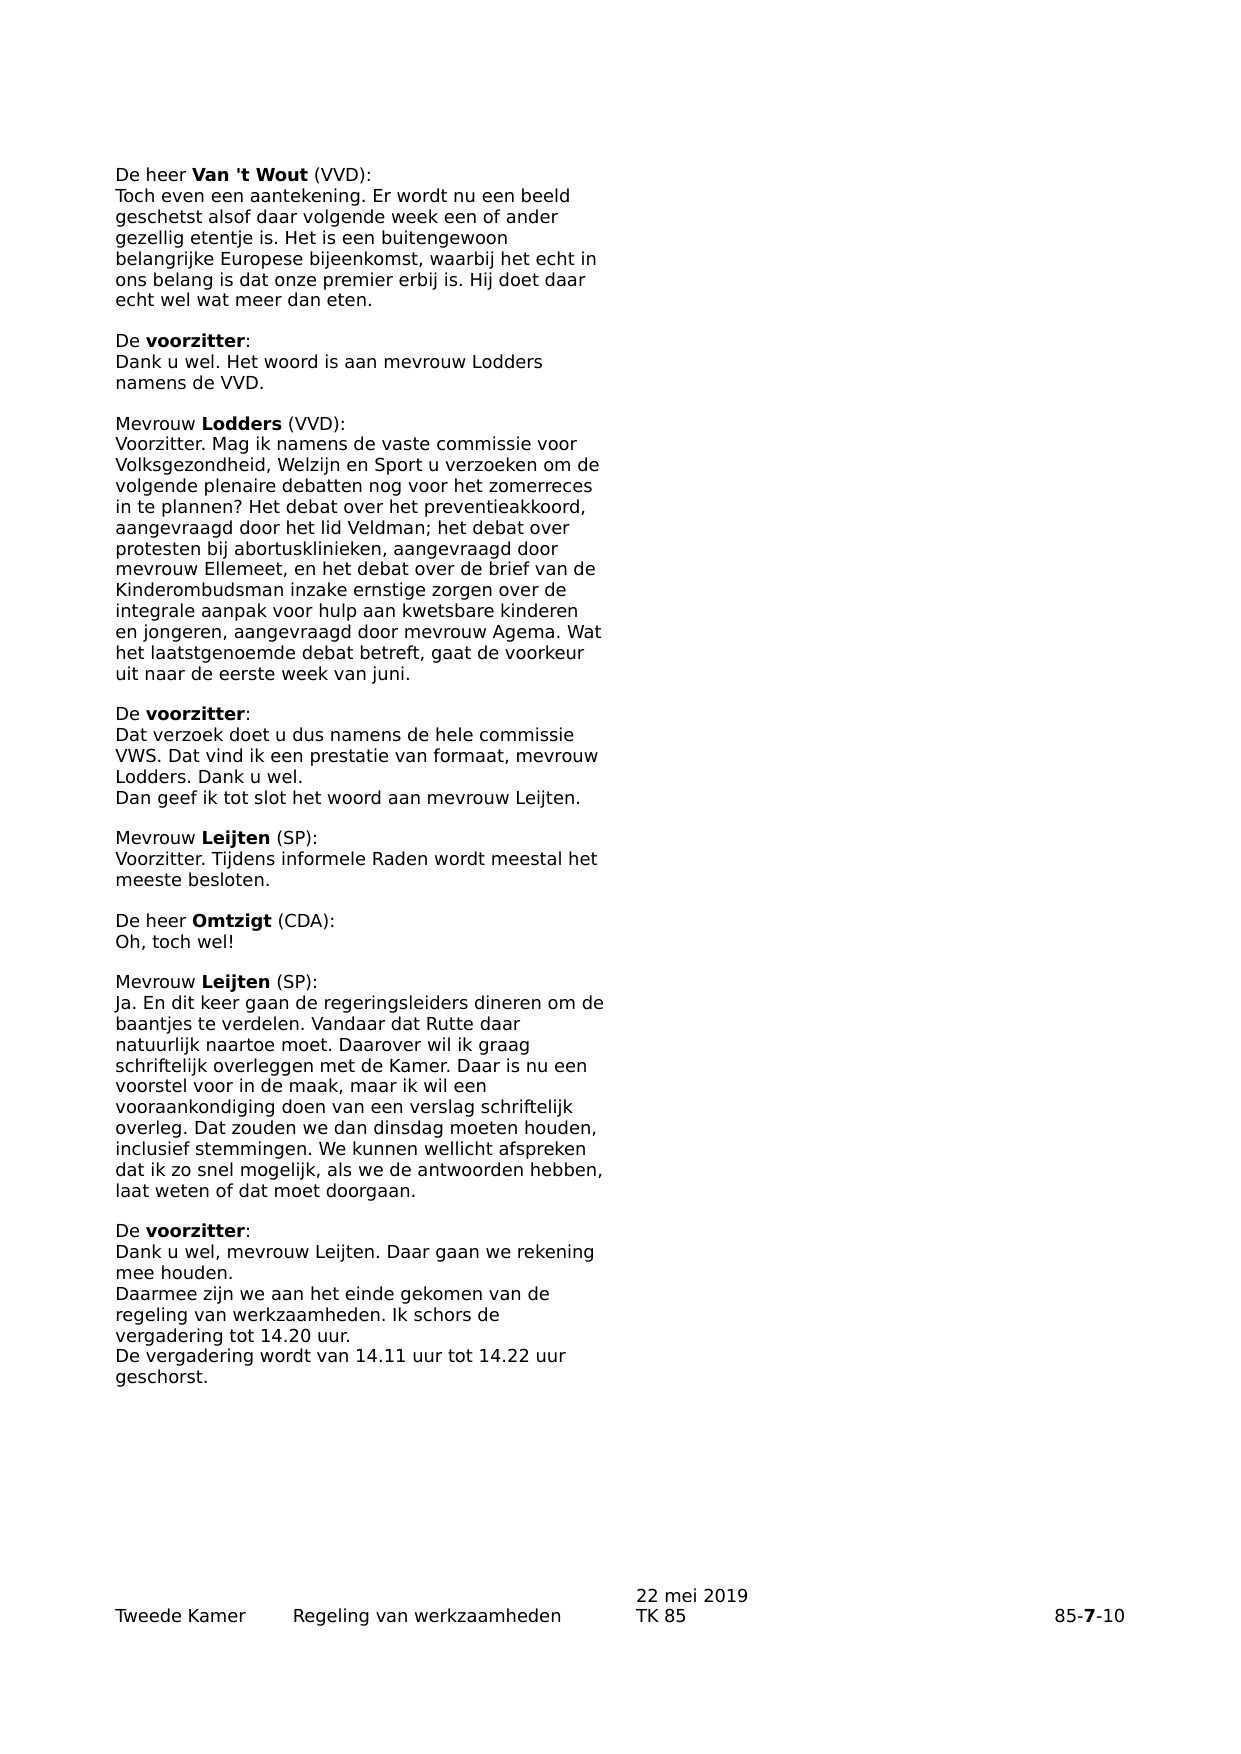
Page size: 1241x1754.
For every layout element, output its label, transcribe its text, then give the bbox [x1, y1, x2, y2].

text Mevrouw Lodders (VVD): [115, 413, 605, 434]
text De heer Omtzigt (CDA): [115, 911, 605, 931]
text Dank u wel. Het woord is aan mevrouw Lodders namens de VVD. [115, 352, 605, 393]
text Dan geef ik tot slot het woord aan mevrouw Leijten. [115, 787, 605, 808]
text De heer Van 't Wout (VVD): [115, 165, 605, 186]
text De voorzitter: [115, 331, 605, 352]
text Mevrouw Leijten (SP): [115, 828, 605, 849]
text Oh, toch wel! [115, 931, 605, 952]
text Dank u wel, mevrouw Leijten. Daar gaan we rekening mee houden. [115, 1242, 605, 1284]
text Daarmee zijn we aan het einde gekomen van de regeling van werkzaamheden. Ik schors de vergadering tot 14.20 uur. [115, 1284, 605, 1346]
text De voorzitter: [115, 704, 605, 725]
text De voorzitter: [115, 1221, 605, 1242]
text Voorzitter. Tijdens informele Raden wordt meestal het meeste besloten. [115, 849, 605, 891]
text Toch even een aantekening. Er wordt nu een beeld geschetst alsof daar volgende week een of ander gezellig etentje is. Het is een buitengewoon belangrijke Europese bijeenkomst, waarbij het echt in ons belang is dat onze premier erbij is. Hij doet daar echt wel wat meer dan eten. [115, 186, 605, 311]
text Mevrouw Leijten (SP): [115, 972, 605, 993]
text Dat verzoek doet u dus namens de hele commissie VWS. Dat vind ik een prestatie van formaat, mevrouw Lodders. Dank u wel. [115, 725, 605, 787]
text Voorzitter. Mag ik namens de vaste commissie voor Volksgezondheid, Welzijn en Sport u verzoeken om de volgende plenaire debatten nog voor het zomerreces in te plannen? Het debat over het preventieakkoord, aangevraagd door het lid Veldman; het debat over protesten bij abortusklinieken, aangevraagd door mevrouw Ellemeet, en het debat over de brief van de Kinderombudsman inzake ernstige zorgen over de integrale aanpak voor hulp aan kwetsbare kinderen en jongeren, aangevraagd door mevrouw Agema. Wat het laatstgenoemde debat betreft, gaat de voorkeur uit naar de eerste week van juni. [115, 434, 605, 684]
text De vergadering wordt van 14.11 uur tot 14.22 uur geschorst. [115, 1346, 605, 1388]
text Ja. En dit keer gaan de regeringsleiders dineren om de baantjes te verdelen. Vandaar dat Rutte daar natuurlijk naartoe moet. Daarover wil ik graag schriftelijk overleggen met de Kamer. Daar is nu een voorstel voor in de maak, maar ik wil een vooraankondiging doen van een verslag schriftelijk overleg. Dat zouden we dan dinsdag moeten houden, inclusief stemmingen. We kunnen wellicht afspreken dat ik zo snel mogelijk, als we de antwoorden hebben, laat weten of dat moet doorgaan. [115, 993, 605, 1201]
